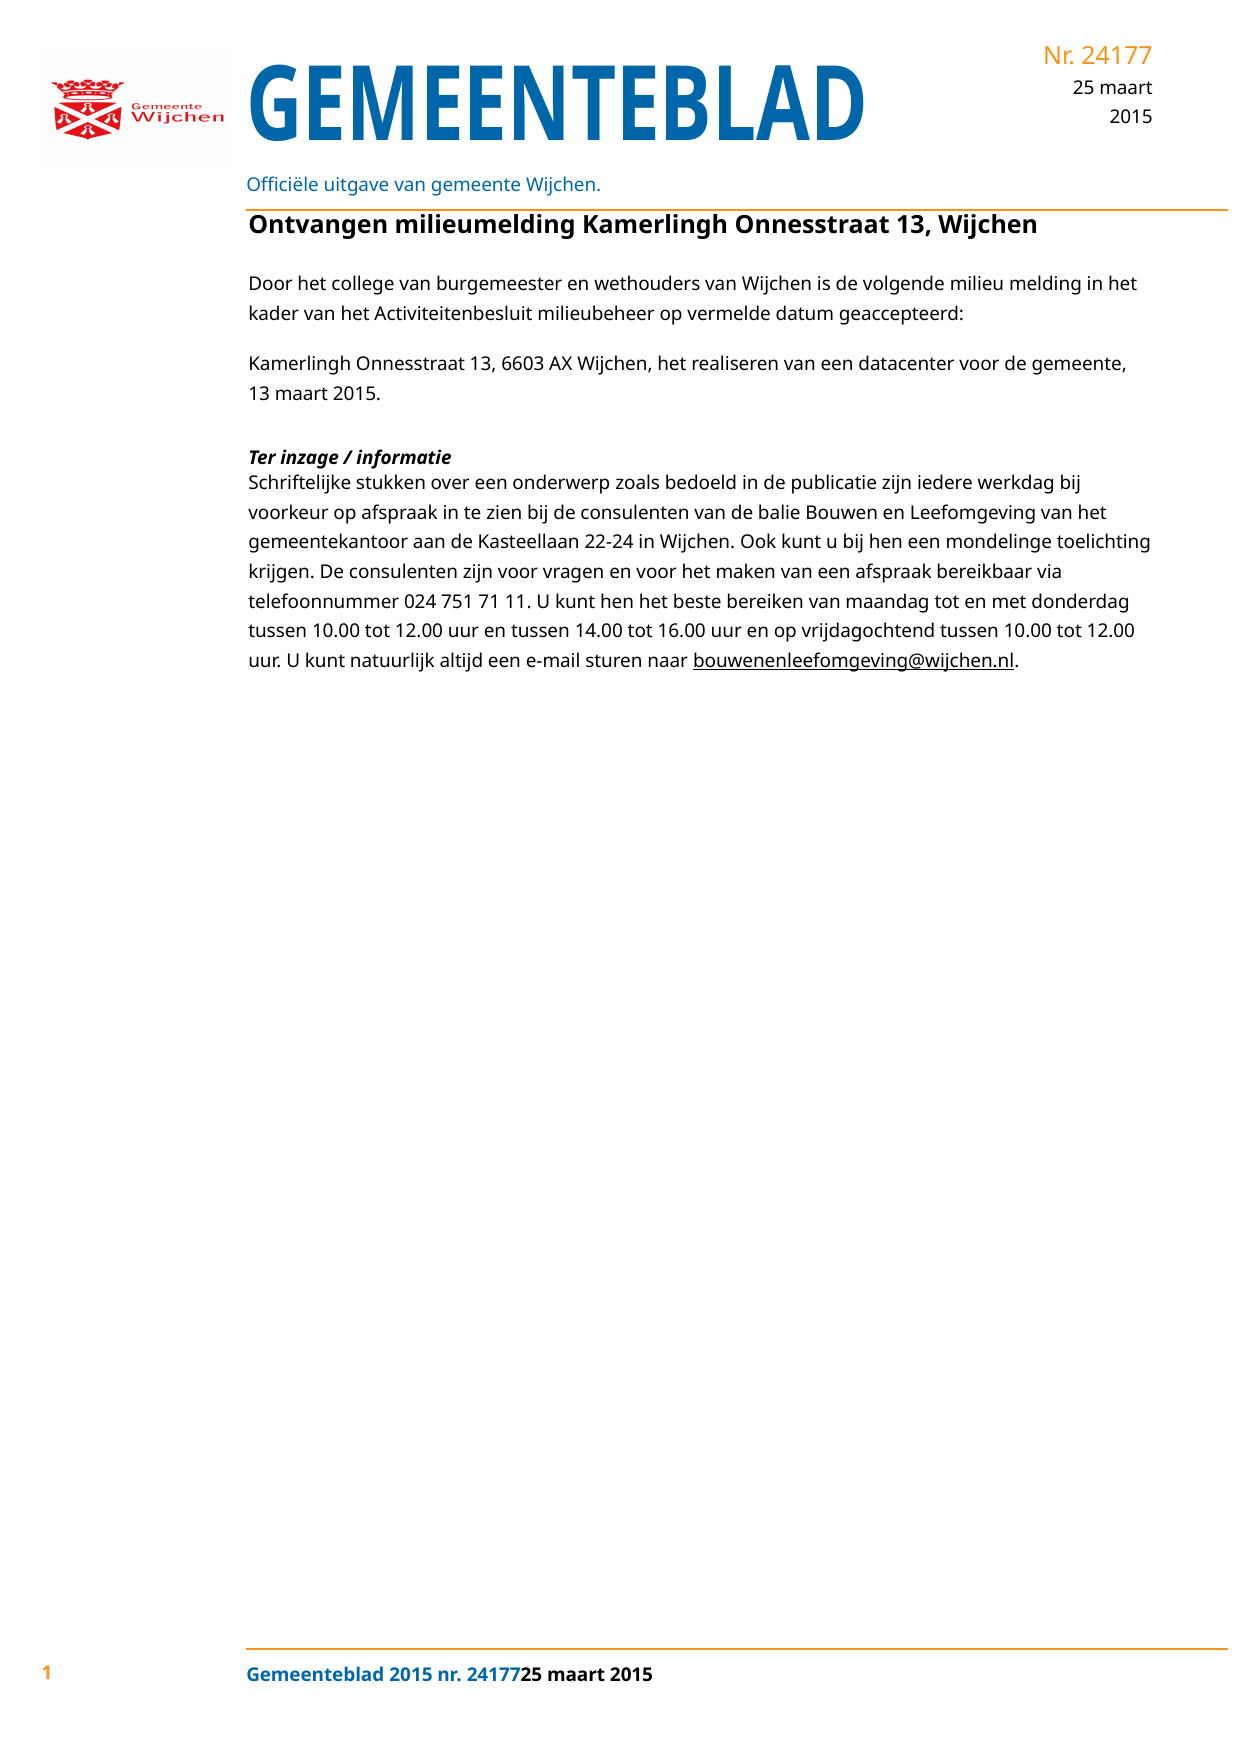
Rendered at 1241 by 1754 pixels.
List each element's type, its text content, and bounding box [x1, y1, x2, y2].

text Ter inzage / informatie [248, 444, 1152, 469]
text Schriftelijke stukken over een onderwerp zoals bedoeld in de publicatie zijn iedere werkdag bij voorkeur op afspraak in te zien bij de consulenten van de balie Bouwen en Leefomgeving van het gemeentekantoor aan de Kasteellaan 22-24 in Wijchen. Ook kunt u bij hen een mondelinge toelichting krijgen. De consulenten zijn voor vragen en voor het maken van een afspraak bereikbaar via telefoonnummer 024 751 71 11. U kunt hen het beste bereiken van maandag tot en met donderdag tussen 10.00 tot 12.00 uur en tussen 14.00 tot 16.00 uur en op vrijdagochtend tussen 10.00 tot 12.00 uur. U kunt natuurlijk altijd een e-mail sturen naar bouwenenleefomgeving@wijchen.nl. [248, 469, 1152, 673]
text Kamerlingh Onnesstraat 13, 6603 AX Wijchen, het realiseren van een datacenter voor de gemeente, 13 maart 2015. [248, 350, 1152, 406]
text Door het college van burgemeester en wethouders van Wijchen is de volgende milieu melding in het kader van het Activiteitenbesluit milieubeheer op vermelde datum geaccepteerd: [248, 270, 1152, 326]
picture [41, 47, 231, 172]
text Ontvangen milieumelding Kamerlingh Onnesstraat 13, Wijchen [248, 211, 1152, 241]
